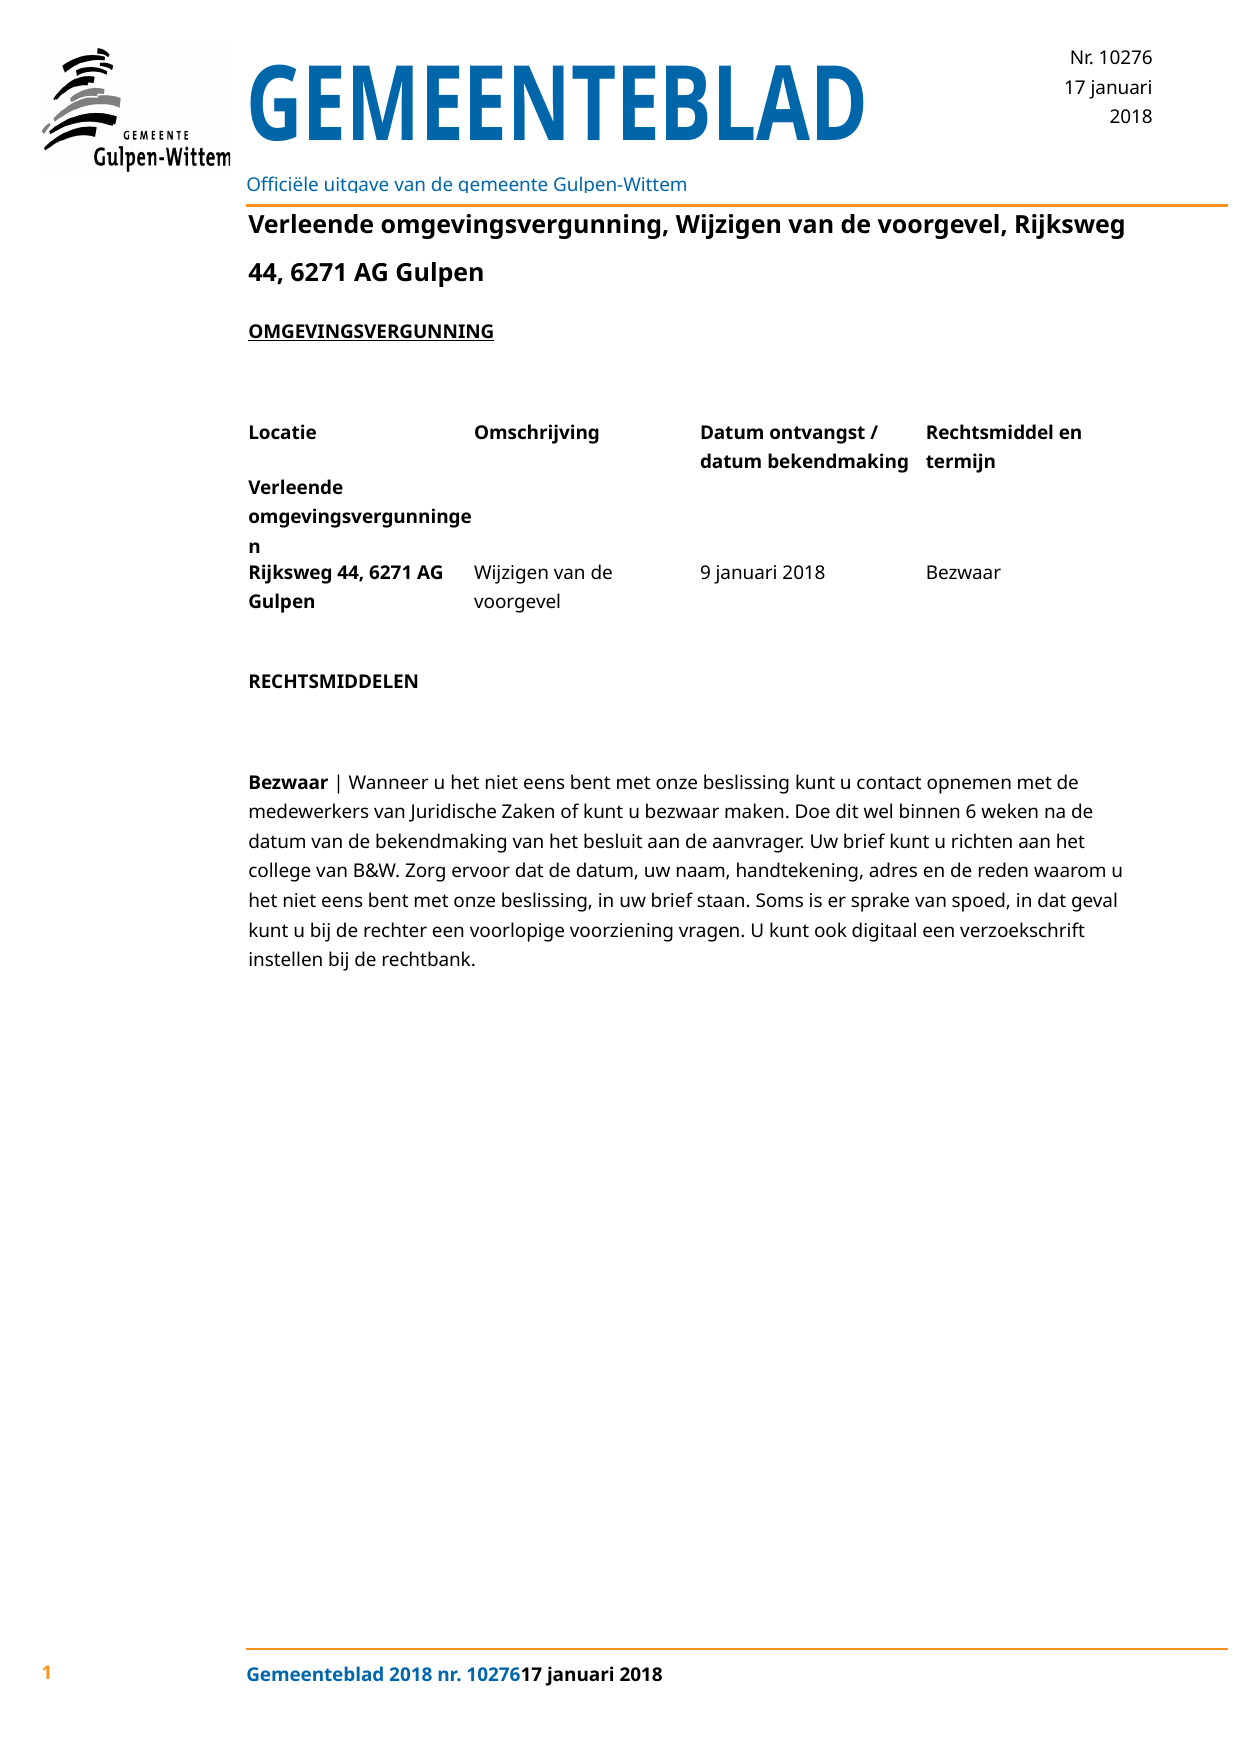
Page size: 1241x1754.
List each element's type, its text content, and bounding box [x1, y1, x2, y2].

table_header Omschrijving [474, 419, 700, 474]
table_cell Rijksweg 44, 6271 AG Gulpen [248, 559, 474, 614]
text OMGEVINGSVERGUNNING [248, 318, 1152, 344]
table_cell 9 januari 2018 [700, 559, 926, 614]
picture [41, 47, 231, 172]
table_header Locatie [248, 419, 474, 474]
table_cell [474, 474, 700, 559]
text Bezwaar | Wanneer u het niet eens bent met onze beslissing kunt u contact opnemen met de medewerkers van Juridische Zaken of kunt u bezwaar maken. Doe dit wel binnen 6 weken na de datum van de bekendmaking van het besluit aan de aanvrager. Uw brief kunt u richten aan het college van B&W. Zorg ervoor dat de datum, uw naam, handtekening, adres en de reden waarom u het niet eens bent met onze beslissing, in uw brief staan. Soms is er sprake van spoed, in dat geval kunt u bij de rechter een voorlopige voorziening vragen. U kunt ook digitaal een verzoekschrift instellen bij de rechtbank. [248, 769, 1152, 972]
table_header Datum ontvangst / datum bekendmaking [700, 419, 926, 474]
text Verleende omgevingsvergunning, Wijzigen van de voorgevel, Rijksweg 44, 6271 AG Gulpen [248, 207, 1152, 288]
table_cell [700, 474, 926, 559]
table_cell Wijzigen van de voorgevel [474, 559, 700, 614]
table_cell [926, 474, 1152, 559]
table_header Rechtsmiddel en termijn [926, 419, 1152, 474]
table_cell Verleende omgevingsvergunningen [248, 474, 474, 559]
text RECHTSMIDDELEN [248, 668, 1152, 694]
table_cell Bezwaar [926, 559, 1152, 614]
